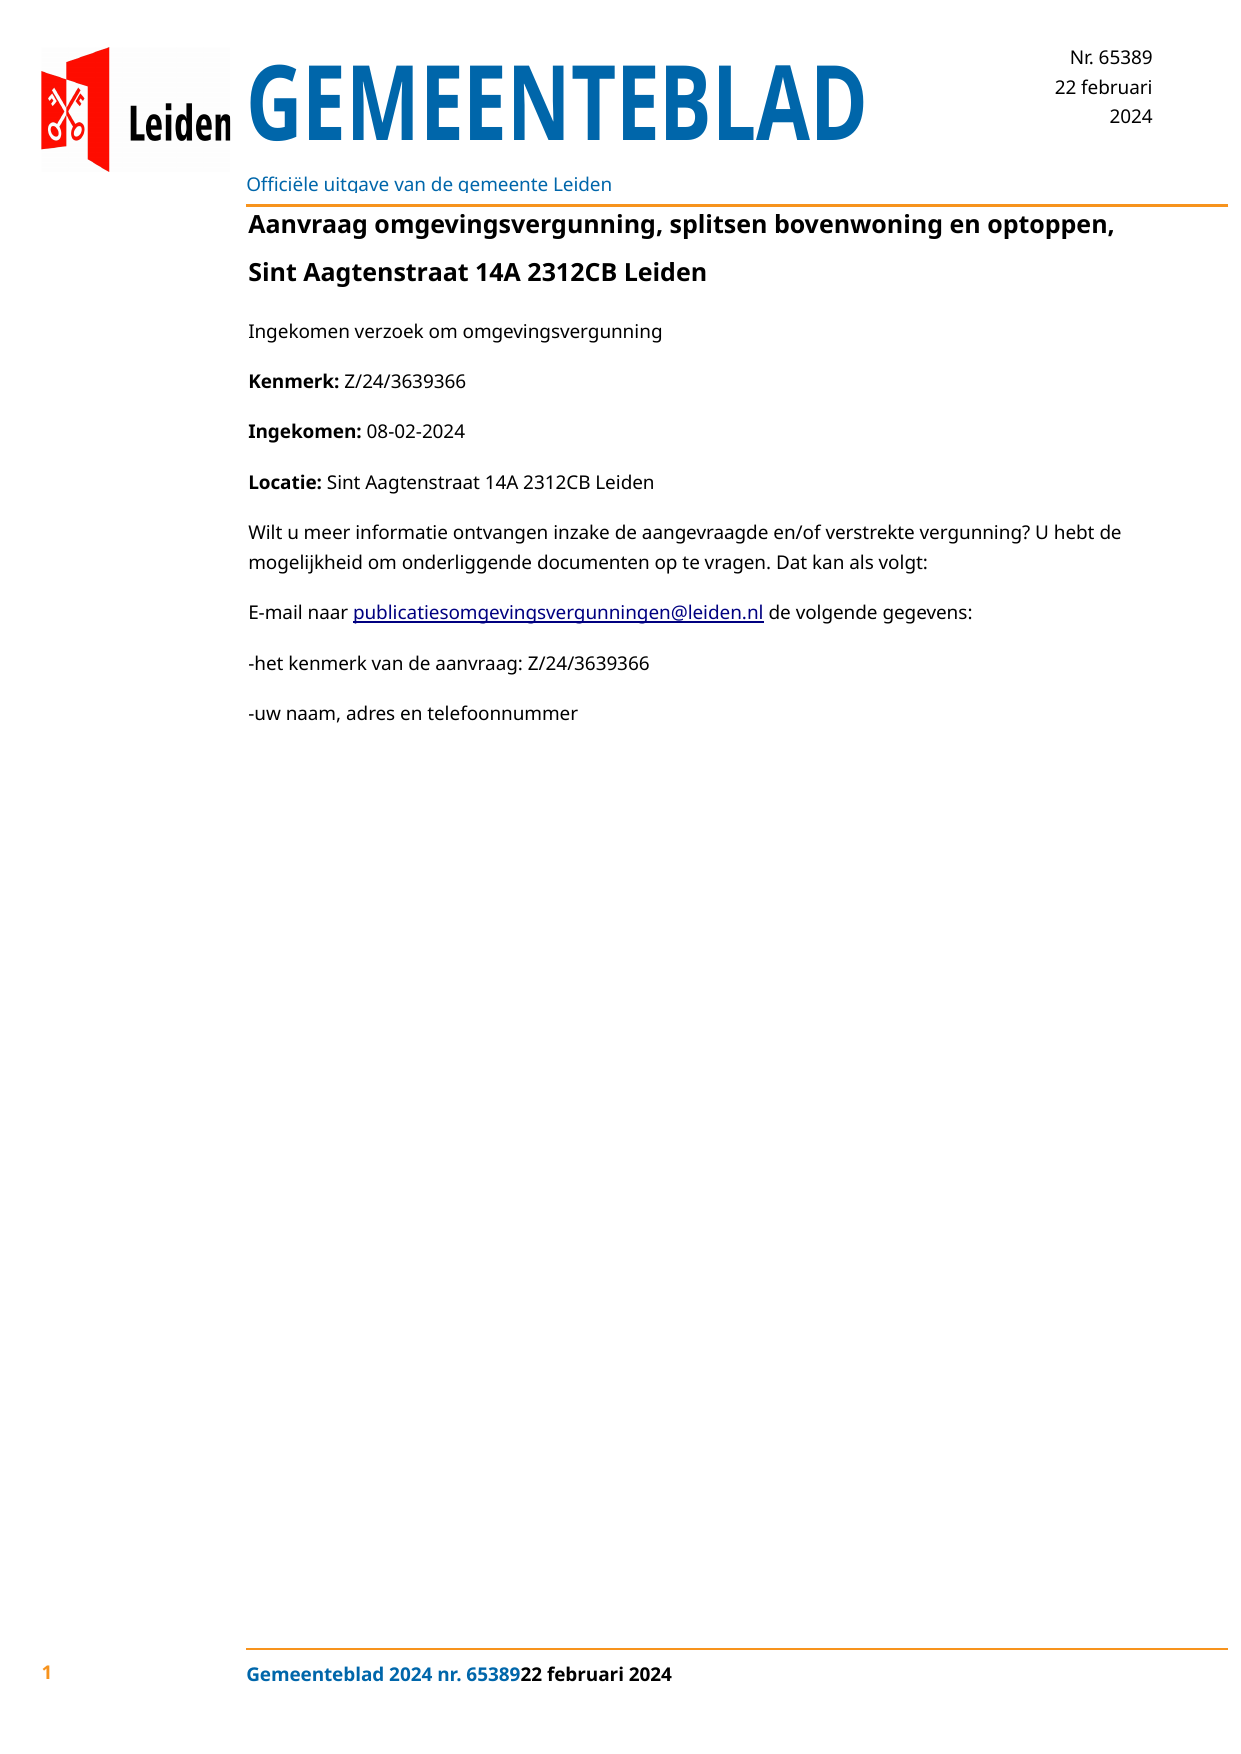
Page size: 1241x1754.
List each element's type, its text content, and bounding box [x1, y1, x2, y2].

text Ingekomen: 08-02-2024 [248, 419, 1152, 444]
text Ingekomen verzoek om omgevingsvergunning [248, 318, 1152, 344]
text Kenmerk: Z/24/3639366 [248, 368, 1152, 394]
text Wilt u meer informatie ontvangen inzake de aangevraagde en/of verstrekte vergunning? U hebt de mogelijkheid om onderliggende documenten op te vragen. Dat kan als volgt: [248, 519, 1152, 575]
text -het kenmerk van de aanvraag: Z/24/3639366 [248, 650, 1152, 676]
text -uw naam, adres en telefoonnummer [248, 700, 1152, 726]
text E-mail naar publicatiesomgevingsvergunningen@leiden.nl de volgende gegevens: [248, 599, 1152, 625]
text Aanvraag omgevingsvergunning, splitsen bovenwoning en optoppen, Sint Aagtenstraat 14A 2312CB Leiden [248, 207, 1152, 288]
text Locatie: Sint Aagtenstraat 14A 2312CB Leiden [248, 469, 1152, 495]
picture [41, 47, 231, 172]
